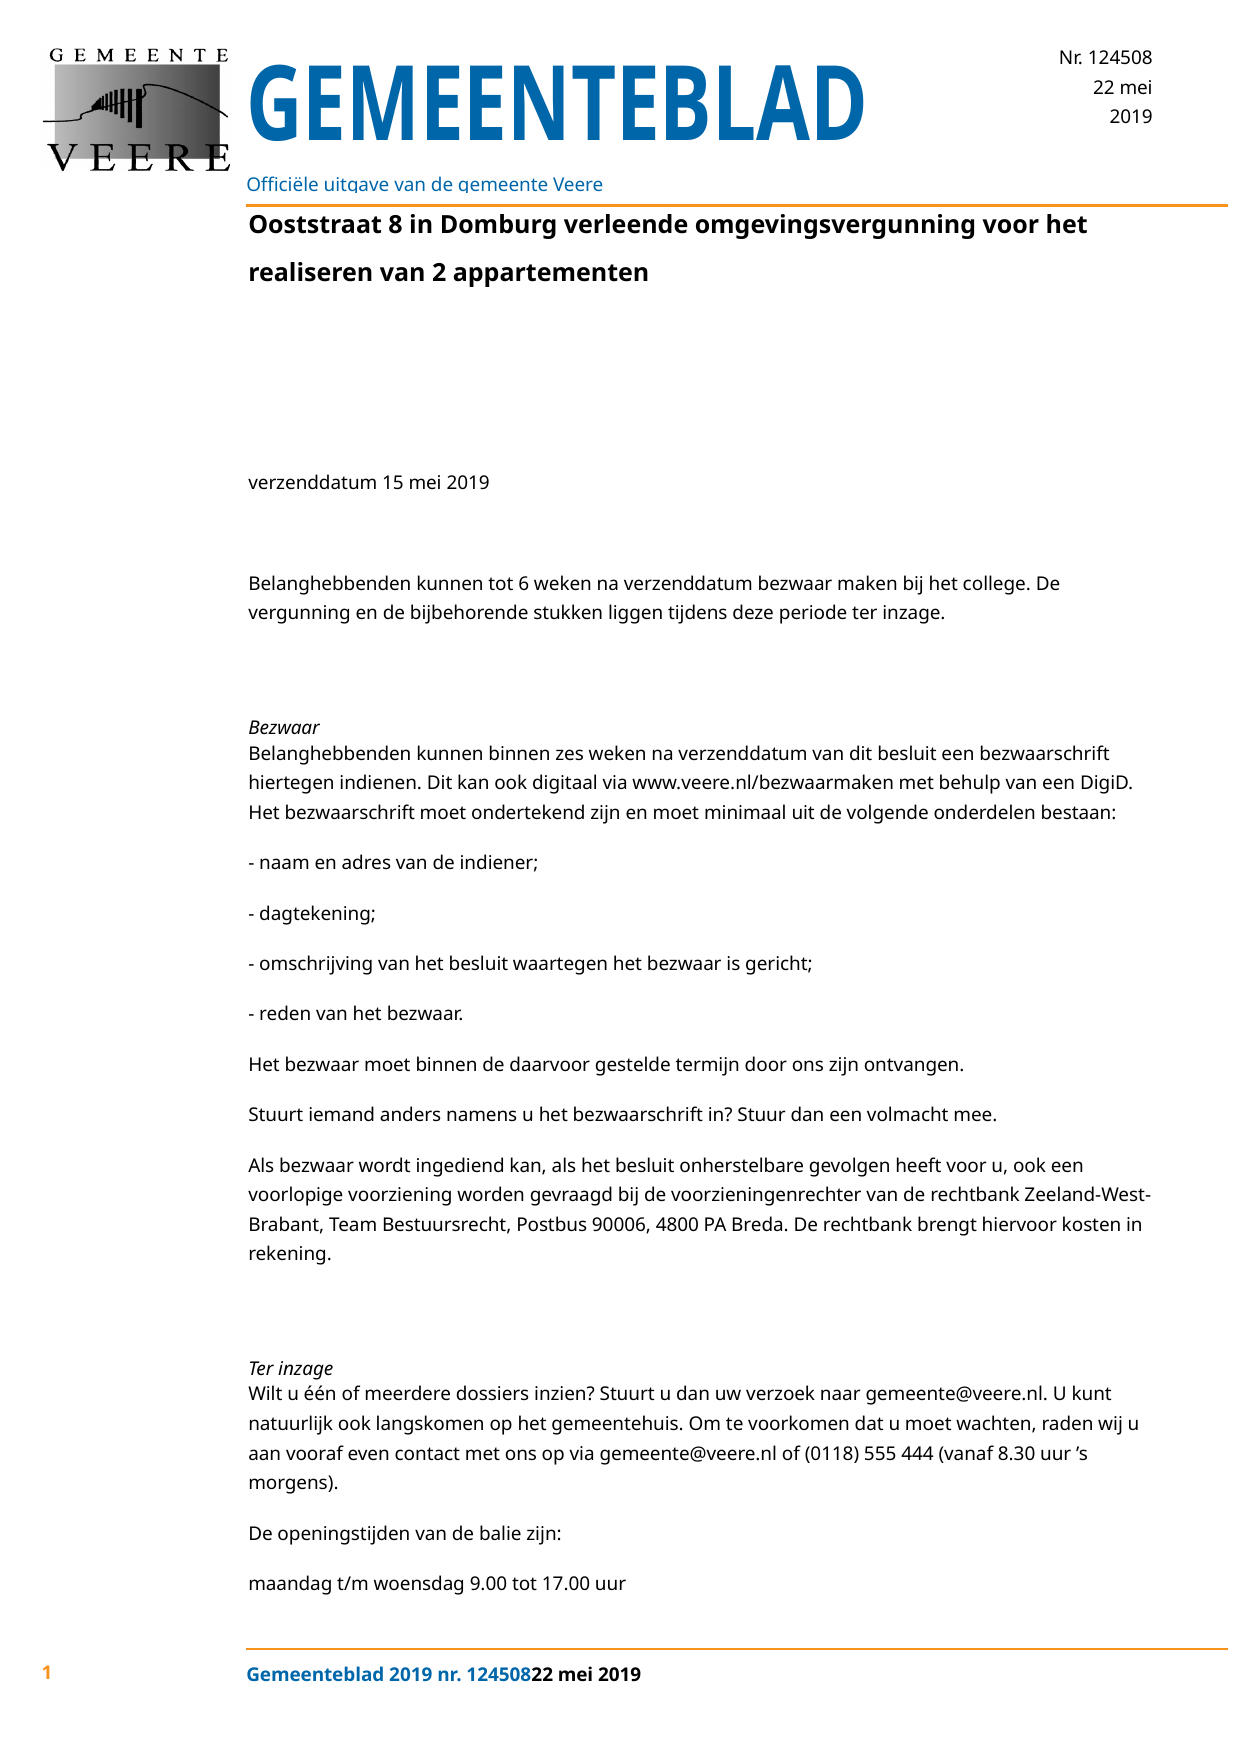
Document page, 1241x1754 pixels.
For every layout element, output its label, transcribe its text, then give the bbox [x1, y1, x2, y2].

text - dagtekening; [248, 900, 1152, 925]
text Het bezwaar moet binnen de daarvoor gestelde termijn door ons zijn ontvangen. [248, 1051, 1152, 1077]
text - naam en adres van de indiener; [248, 849, 1152, 875]
text Stuurt iemand anders namens u het bezwaarschrift in? Stuur dan een volmacht mee. [248, 1101, 1152, 1127]
text De openingstijden van de balie zijn: [248, 1520, 1152, 1546]
text Ter inzage [248, 1355, 1152, 1381]
text - reden van het bezwaar. [248, 1001, 1152, 1026]
text Belanghebbenden kunnen tot 6 weken na verzenddatum bezwaar maken bij het college. De vergunning en de bijbehorende stukken liggen tijdens deze periode ter inzage. [248, 570, 1152, 625]
text verzenddatum 15 mei 2019 [248, 469, 1152, 495]
text Bezwaar [248, 714, 1152, 740]
text Ooststraat 8 in Domburg verleende omgevingsvergunning voor het realiseren van 2 appartementen [248, 207, 1152, 288]
text - omschrijving van het besluit waartegen het bezwaar is gericht; [248, 950, 1152, 976]
text Belanghebbenden kunnen binnen zes weken na verzenddatum van dit besluit een bezwaarschrift hiertegen indienen. Dit kan ook digitaal via www.veere.nl/bezwaarmaken met behulp van een DigiD. Het bezwaarschrift moet ondertekend zijn en moet minimaal uit de volgende onderdelen bestaan: [248, 740, 1152, 824]
picture [41, 47, 231, 172]
text Wilt u één of meerdere dossiers inzien? Stuurt u dan uw verzoek naar gemeente@veere.nl. U kunt natuurlijk ook langskomen op het gemeentehuis. Om te voorkomen dat u moet wachten, raden wij u aan vooraf even contact met ons op via gemeente@veere.nl of (0118) 555 444 (vanaf 8.30 uur ’s morgens). [248, 1381, 1152, 1495]
text maandag t/m woensdag 9.00 tot 17.00 uur [248, 1570, 1152, 1596]
text Als bezwaar wordt ingediend kan, als het besluit onherstelbare gevolgen heeft voor u, ook een voorlopige voorziening worden gevraagd bij de voorzieningenrechter van de rechtbank Zeeland-West-Brabant, Team Bestuursrecht, Postbus 90006, 4800 PA Breda. De rechtbank brengt hiervoor kosten in rekening. [248, 1152, 1152, 1266]
